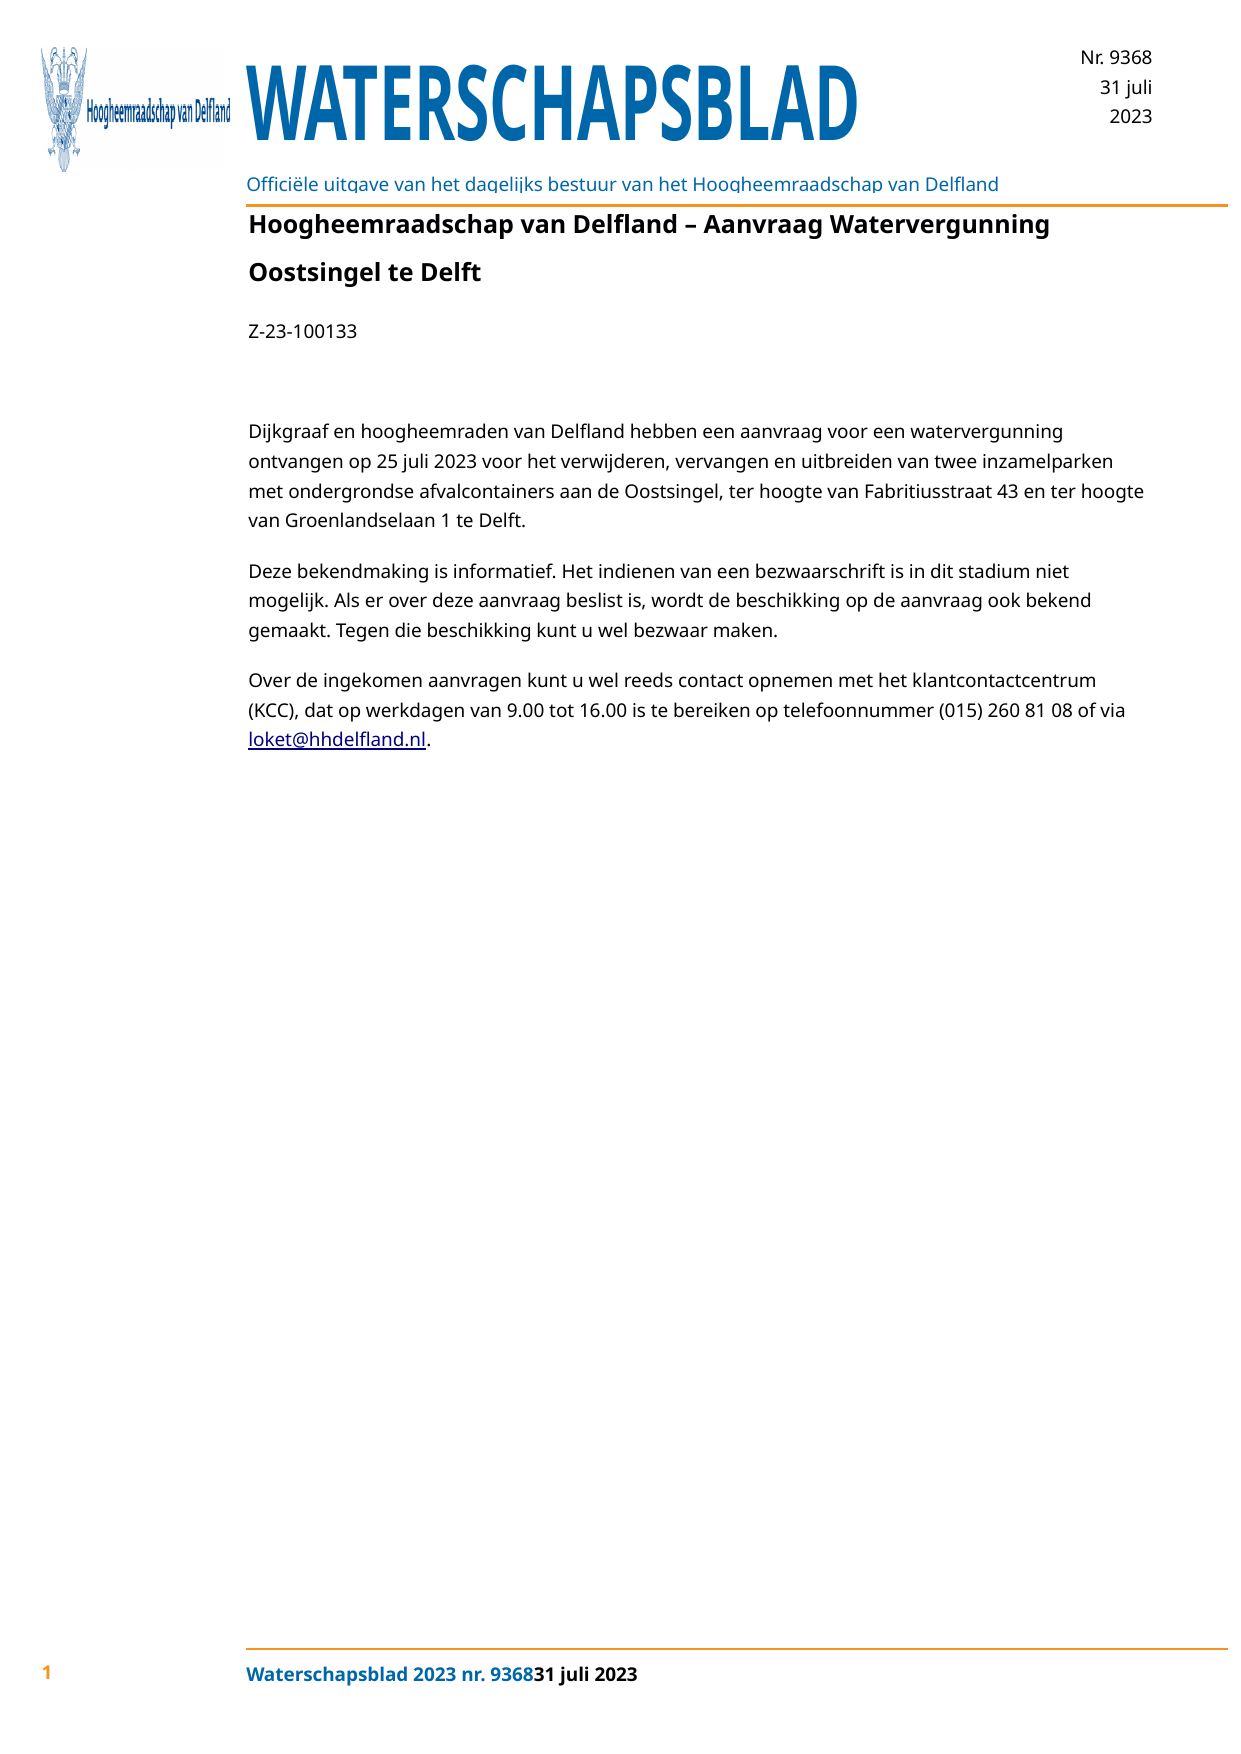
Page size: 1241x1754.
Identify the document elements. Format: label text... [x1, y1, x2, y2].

picture [41, 47, 231, 172]
text Hoogheemraadschap van Delfland – Aanvraag Watervergunning Oostsingel te Delft [248, 207, 1152, 288]
text Deze bekendmaking is informatief. Het indienen van een bezwaarschrift is in dit stadium niet mogelijk. Als er over deze aanvraag beslist is, wordt de beschikking op de aanvraag ook bekend gemaakt. Tegen die beschikking kunt u wel bezwaar maken. [248, 558, 1152, 643]
text Z-23-100133 [248, 318, 1152, 344]
text Dijkgraaf en hoogheemraden van Delfland hebben een aanvraag voor een watervergunning ontvangen op 25 juli 2023 voor het verwijderen, vervangen en uitbreiden van twee inzamelparken met ondergrondse afvalcontainers aan de Oostsingel, ter hoogte van Fabritiusstraat 43 en ter hoogte van Groenlandselaan 1 te Delft. [248, 419, 1152, 533]
text Over de ingekomen aanvragen kunt u wel reeds contact opnemen met het klantcontactcentrum (KCC), dat op werkdagen van 9.00 tot 16.00 is te bereiken op telefoonnummer (015) 260 81 08 of via loket@hhdelfland.nl. [248, 667, 1152, 752]
